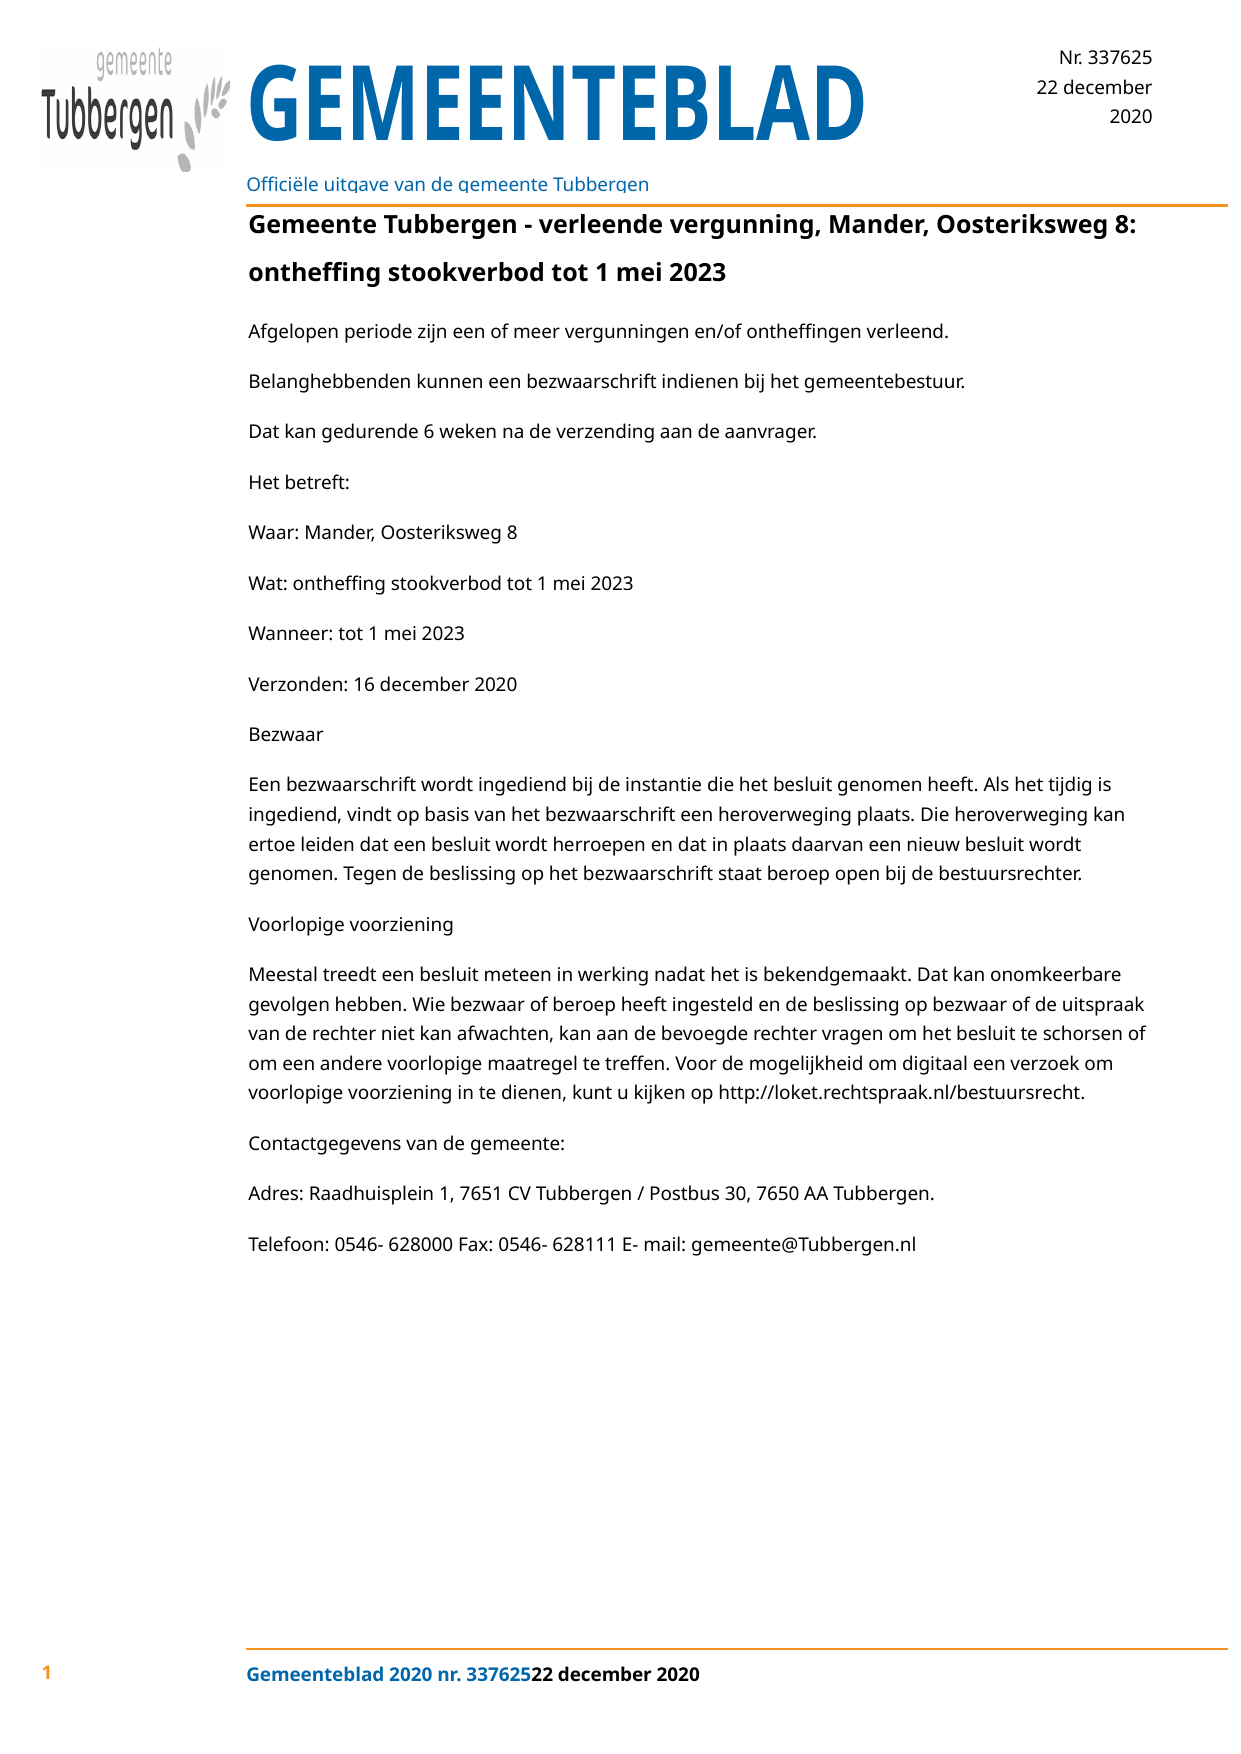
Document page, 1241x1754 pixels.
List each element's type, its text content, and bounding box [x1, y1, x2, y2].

text Verzonden: 16 december 2020 [248, 671, 1152, 697]
text Contactgegevens van de gemeente: [248, 1130, 1152, 1156]
text Waar: Mander, Oosteriksweg 8 [248, 519, 1152, 545]
text Voorlopige voorziening [248, 911, 1152, 937]
picture [41, 47, 231, 172]
text Dat kan gedurende 6 weken na de verzending aan de aanvrager. [248, 419, 1152, 444]
text Het betreft: [248, 469, 1152, 495]
text Bezwaar [248, 721, 1152, 747]
text Wat: ontheffing stookverbod tot 1 mei 2023 [248, 570, 1152, 596]
text Telefoon: 0546- 628000 Fax: 0546- 628111 E- mail: gemeente@Tubbergen.nl [248, 1231, 1152, 1257]
text Adres: Raadhuisplein 1, 7651 CV Tubbergen / Postbus 30, 7650 AA Tubbergen. [248, 1180, 1152, 1206]
text Een bezwaarschrift wordt ingediend bij de instantie die het besluit genomen heeft. Als het tijdig is ingediend, vindt op basis van het bezwaarschrift een heroverweging plaats. Die heroverweging kan ertoe leiden dat een besluit wordt herroepen en dat in plaats daarvan een nieuw besluit wordt genomen. Tegen de beslissing op het bezwaarschrift staat beroep open bij de bestuursrechter. [248, 772, 1152, 886]
text Afgelopen periode zijn een of meer vergunningen en/of ontheffingen verleend. [248, 318, 1152, 344]
text Meestal treedt een besluit meteen in werking nadat het is bekendgemaakt. Dat kan onomkeerbare gevolgen hebben. Wie bezwaar of beroep heeft ingesteld en de beslissing op bezwaar of de uitspraak van de rechter niet kan afwachten, kan aan de bevoegde rechter vragen om het besluit te schorsen of om een andere voorlopige maatregel te treffen. Voor de mogelijkheid om digitaal een verzoek om voorlopige voorziening in te dienen, kunt u kijken op http://loket.rechtspraak.nl/bestuursrecht. [248, 961, 1152, 1105]
text Wanneer: tot 1 mei 2023 [248, 620, 1152, 646]
text Belanghebbenden kunnen een bezwaarschrift indienen bij het gemeentebestuur. [248, 368, 1152, 394]
text Gemeente Tubbergen - verleende vergunning, Mander, Oosteriksweg 8: ontheffing stookverbod tot 1 mei 2023 [248, 207, 1152, 288]
